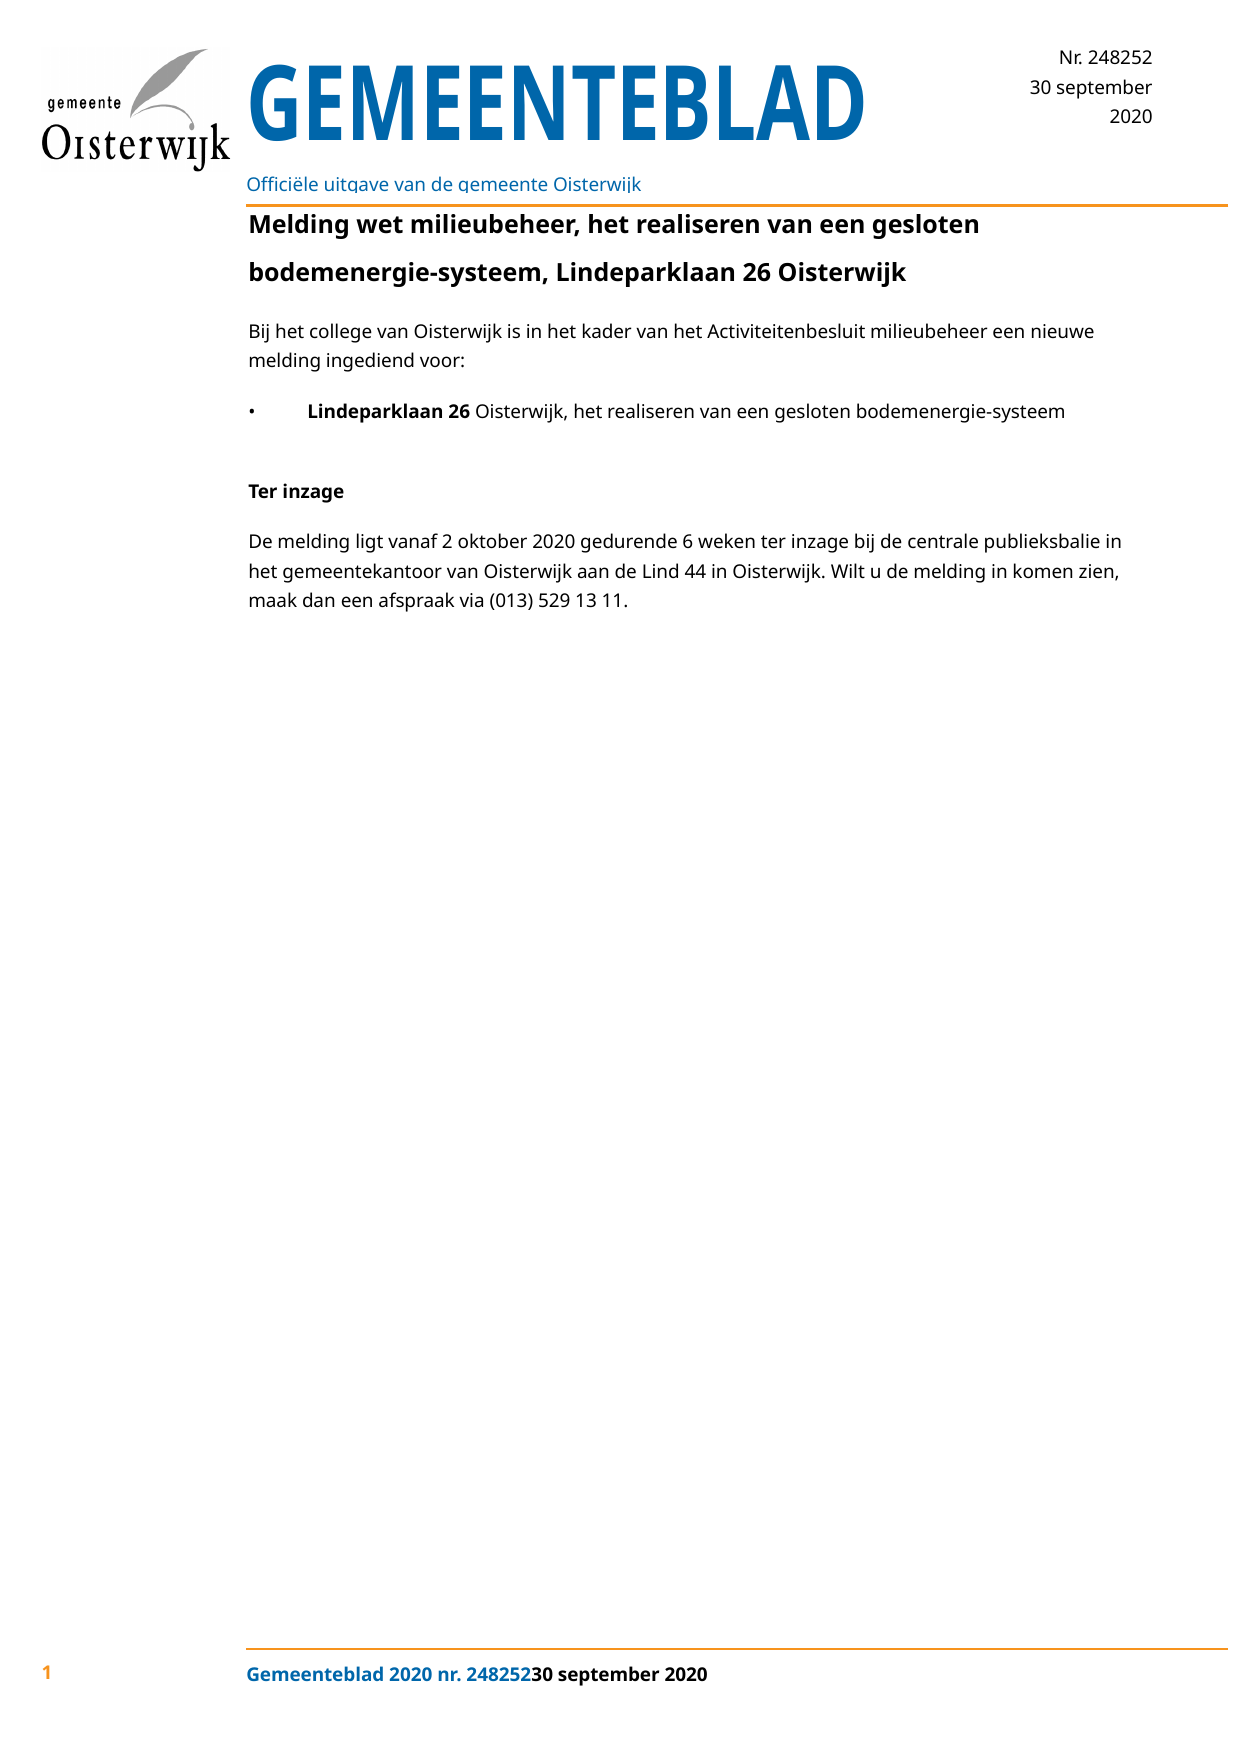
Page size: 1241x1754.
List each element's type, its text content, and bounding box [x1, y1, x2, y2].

text De melding ligt vanaf 2 oktober 2020 gedurende 6 weken ter inzage bij de centrale publieksbalie in het gemeentekantoor van Oisterwijk aan de Lind 44 in Oisterwijk. Wilt u de melding in komen zien, maak dan een afspraak via (013) 529 13 11. [248, 528, 1152, 613]
text Bij het college van Oisterwijk is in het kader van het Activiteitenbesluit milieubeheer een nieuwe melding ingediend voor: [248, 318, 1152, 373]
text Melding wet milieubeheer, het realiseren van een gesloten bodemenergie-systeem, Lindeparklaan 26 Oisterwijk [248, 207, 1152, 288]
text Ter inzage [248, 478, 1152, 504]
picture [41, 47, 231, 172]
list Lindeparklaan 26 Oisterwijk, het realiseren van een gesloten bodemenergie-systeem [248, 398, 1152, 424]
